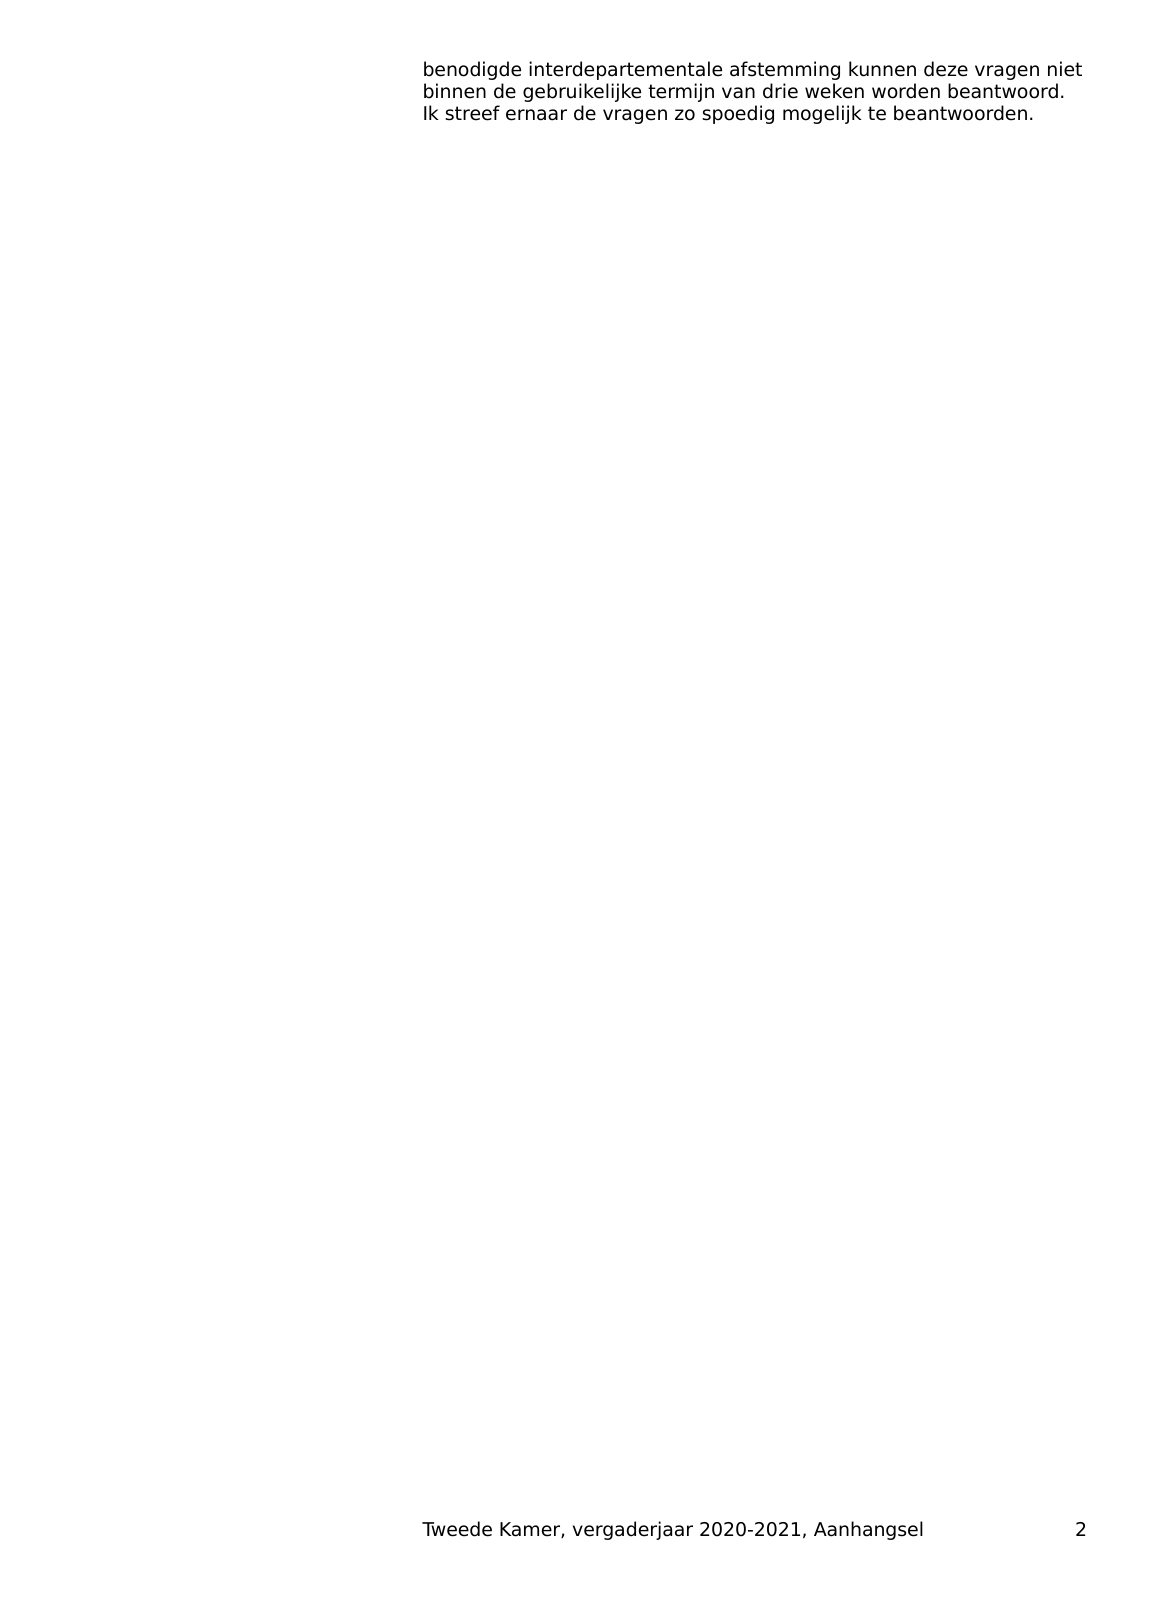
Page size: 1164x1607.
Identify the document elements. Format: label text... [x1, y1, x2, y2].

text benodigde interdepartementale afstemming kunnen deze vragen niet binnen de gebruikelijke termijn van drie weken worden beantwoord. Ik streef ernaar de vragen zo spoedig mogelijk te beantwoorden. [422, 59, 1087, 125]
